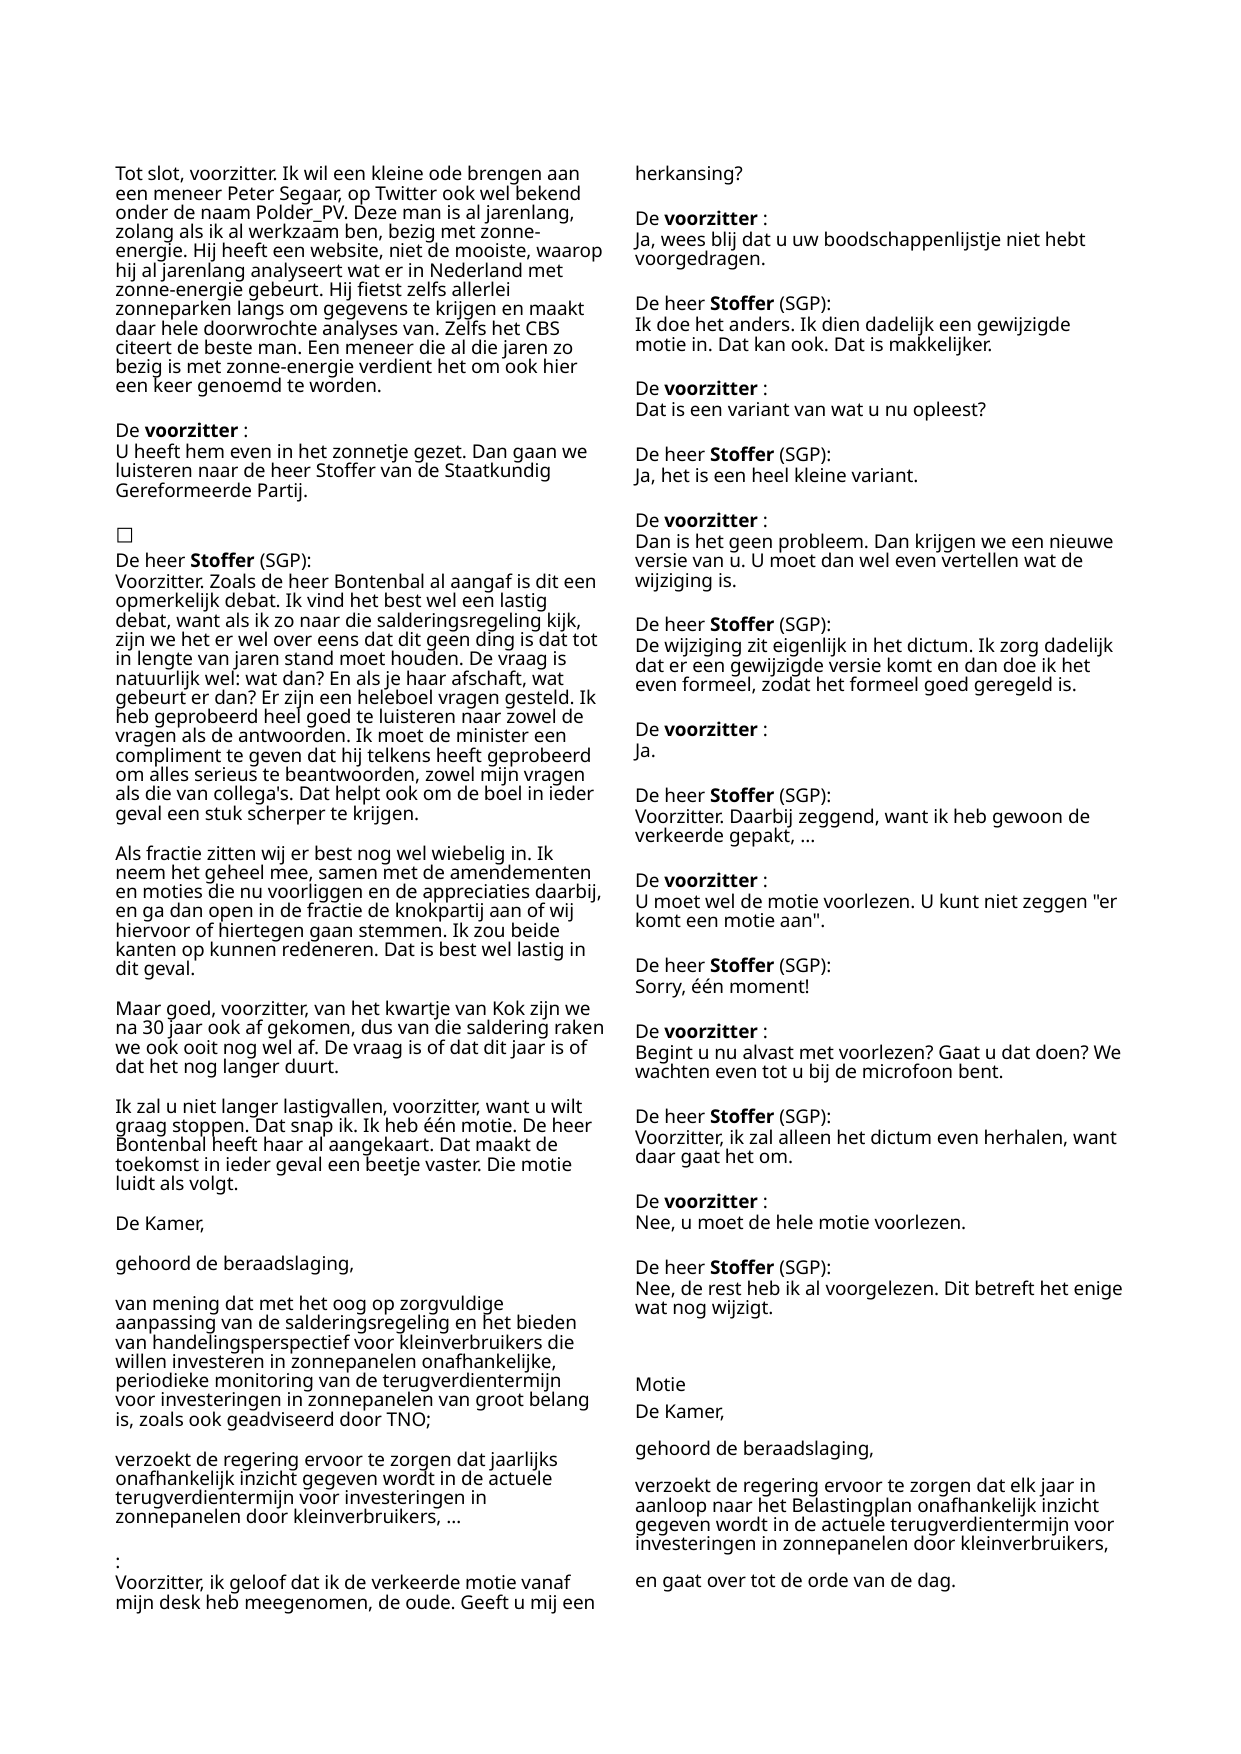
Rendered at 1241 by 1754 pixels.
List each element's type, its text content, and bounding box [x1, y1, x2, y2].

text Voorzitter, ik geloof dat ik de verkeerde motie vanaf mijn desk heb meegenomen, de oude. Geeft u mij een [115, 1574, 605, 1613]
text Als fractie zitten wij er best nog wel wiebelig in. Ik neem het geheel mee, samen met de amendementen en moties die nu voorliggen en de appreciaties daarbij, en ga dan open in de fractie de knokpartij aan of wij hiervoor of hiertegen gaan stemmen. Ik zou beide kanten op kunnen redeneren. Dat is best wel lastig in dit geval. [115, 844, 605, 979]
text De voorzitter : [635, 716, 1125, 742]
text De heer Stoffer (SGP): [635, 1254, 1125, 1280]
text De heer Stoffer (SGP): [635, 952, 1125, 978]
text De voorzitter : [635, 376, 1125, 401]
text verzoekt de regering ervoor te zorgen dat jaarlijks onafhankelijk inzicht gegeven wordt in de actuele terugverdientermijn voor investeringen in zonnepanelen door kleinverbruikers, … [115, 1451, 605, 1528]
text De Kamer, [635, 1403, 1125, 1423]
text verzoekt de regering ervoor te zorgen dat elk jaar in aanloop naar het Belastingplan onafhankelijk inzicht gegeven wordt in de actuele terugverdientermijn voor investeringen in zonnepanelen door kleinverbruikers, [635, 1477, 1125, 1554]
text gehoord de beraadslaging, [115, 1255, 605, 1274]
text Ja, wees blij dat u uw boodschappenlijstje niet hebt voorgedragen. [635, 231, 1125, 270]
text De wijziging zit eigenlijk in het dictum. Ik zorg dadelijk dat er een gewijzigde versie komt en dan doe ik het even formeel, zodat het formeel goed geregeld is. [635, 637, 1125, 695]
text ⬜ [115, 522, 605, 547]
text Begint u nu alvast met voorlezen? Gaat u dat doen? We wachten even tot u bij de microfoon bent. [635, 1044, 1125, 1082]
text Ik zal u niet langer lastigvallen, voorzitter, want u wilt graag stoppen. Dat snap ik. Ik heb één motie. De heer Bontenbal heeft haar al aangekaart. Dat maakt de toekomst in ieder geval een beetje vaster. Die motie luidt als volgt. [115, 1098, 605, 1194]
text gehoord de beraadslaging, [635, 1440, 1125, 1459]
text De heer Stoffer (SGP): [635, 612, 1125, 637]
text herkansing? [635, 165, 1125, 184]
text U heeft hem even in het zonnetje gezet. Dan gaan we luisteren naar de heer Stoffer van de Staatkundig Gereformeerde Partij. [115, 443, 605, 501]
text Ja, het is een heel kleine variant. [635, 467, 1125, 486]
text Motie [635, 1372, 1125, 1397]
text Voorzitter. Zoals de heer Bontenbal al aangaf is dit een opmerkelijk debat. Ik vind het best wel een lastig debat, want als ik zo naar die salderingsregeling kijk, zijn we het er wel over eens dat dit geen ding is dat tot in lengte van jaren stand moet houden. De vraag is natuurlijk wel: wat dan? En als je haar afschaft, wat gebeurt er dan? Er zijn een heleboel vragen gesteld. Ik heb geprobeerd heel goed te luisteren naar zowel de vragen als de antwoorden. Ik moet de minister een compliment te geven dat hij telkens heeft geprobeerd om alles serieus te beantwoorden, zowel mijn vragen als die van collega's. Dat helpt ook om de boel in ieder geval een stuk scherper te krijgen. [115, 573, 605, 824]
text en gaat over tot de orde van de dag. [635, 1572, 1125, 1591]
text De voorzitter : [115, 417, 605, 443]
text Nee, de rest heb ik al voorgelezen. Dit betreft het enige wat nog wijzigt. [635, 1280, 1125, 1318]
text Maar goed, voorzitter, van het kwartje van Kok zijn we na 30 jaar ook af gekomen, dus van die saldering raken we ook ooit nog wel af. De vraag is of dat dit jaar is of dat het nog langer duurt. [115, 1000, 605, 1077]
text Nee, u moet de hele motie voorlezen. [635, 1214, 1125, 1233]
text : [115, 1549, 605, 1574]
text De voorzitter : [635, 507, 1125, 533]
text De voorzitter : [635, 205, 1125, 231]
text De heer Stoffer (SGP): [635, 1103, 1125, 1129]
text Voorzitter. Daarbij zeggend, want ik heb gewoon de verkeerde gepakt, ... [635, 808, 1125, 846]
text De heer Stoffer (SGP): [115, 547, 605, 573]
text Dan is het geen probleem. Dan krijgen we een nieuwe versie van u. U moet dan wel even vertellen wat de wijziging is. [635, 533, 1125, 591]
text Ik doe het anders. Ik dien dadelijk een gewijzigde motie in. Dat kan ook. Dat is makkelijker. [635, 316, 1125, 355]
text De voorzitter : [635, 1188, 1125, 1214]
text De voorzitter : [635, 1018, 1125, 1044]
text van mening dat met het oog op zorgvuldige aanpassing van de salderingsregeling en het bieden van handelingsperspectief voor kleinverbruikers die willen investeren in zonnepanelen onafhankelijke, periodieke monitoring van de terugverdientermijn voor investeringen in zonnepanelen van groot belang is, zoals ook geadviseerd door TNO; [115, 1295, 605, 1430]
text U moet wel de motie voorlezen. U kunt niet zeggen "er komt een motie aan". [635, 893, 1125, 931]
text Tot slot, voorzitter. Ik wil een kleine ode brengen aan een meneer Peter Segaar, op Twitter ook wel bekend onder de naam Polder_PV. Deze man is al jarenlang, zolang als ik al werkzaam ben, bezig met zonne-energie. Hij heeft een website, niet de mooiste, waarop hij al jarenlang analyseert wat er in Nederland met zonne-energie gebeurt. Hij fietst zelfs allerlei zonneparken langs om gegevens te krijgen en maakt daar hele doorwrochte analyses van. Zelfs het CBS citeert de beste man. Een meneer die al die jaren zo bezig is met zonne-energie verdient het om ook hier een keer genoemd te worden. [115, 165, 605, 397]
text Sorry, één moment! [635, 978, 1125, 997]
text Ja. [635, 742, 1125, 761]
text De heer Stoffer (SGP): [635, 441, 1125, 467]
text De Kamer, [115, 1215, 605, 1234]
text De voorzitter : [635, 867, 1125, 893]
text De heer Stoffer (SGP): [635, 782, 1125, 808]
text Dat is een variant van wat u nu opleest? [635, 401, 1125, 421]
text De heer Stoffer (SGP): [635, 291, 1125, 316]
text Voorzitter, ik zal alleen het dictum even herhalen, want daar gaat het om. [635, 1129, 1125, 1167]
